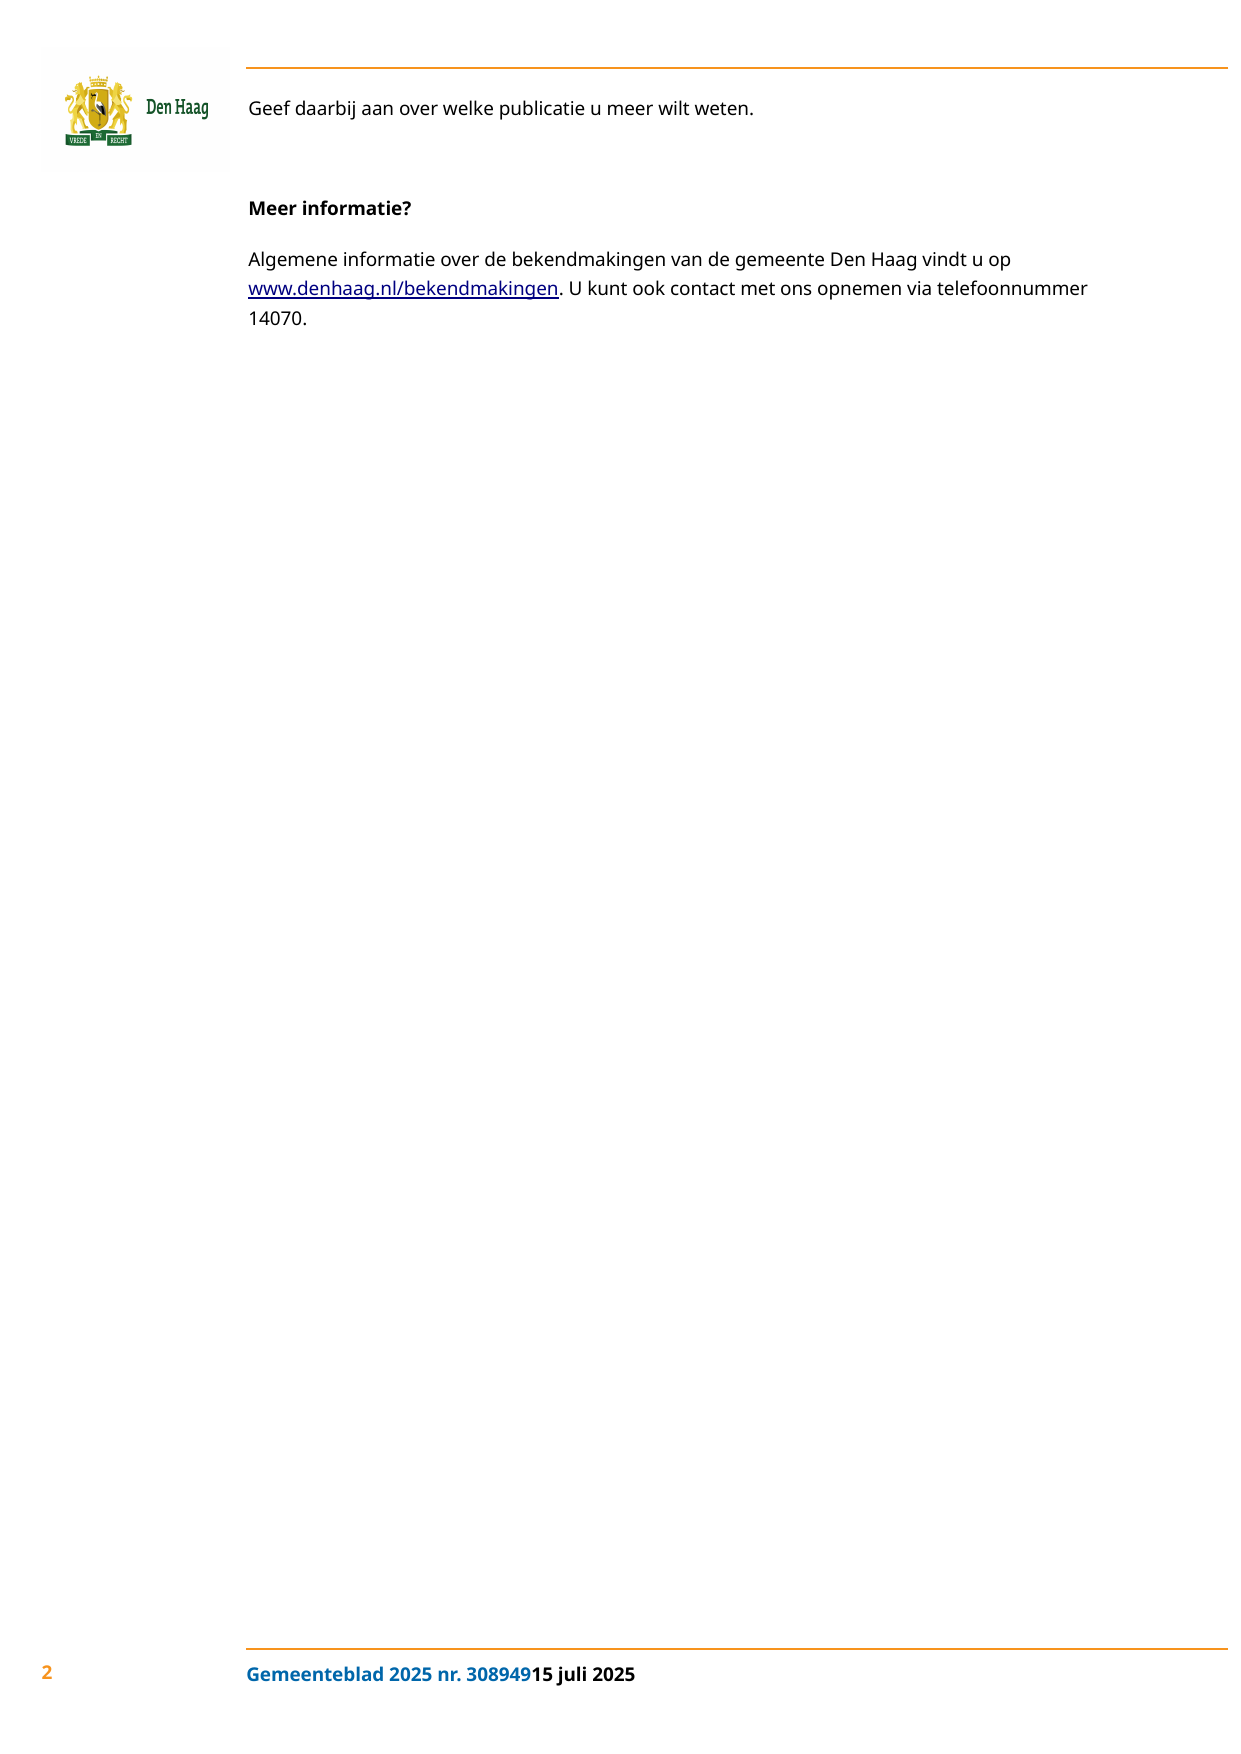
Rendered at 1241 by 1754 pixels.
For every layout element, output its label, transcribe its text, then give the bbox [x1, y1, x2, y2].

text Algemene informatie over de bekendmakingen van de gemeente Den Haag vindt u op www.denhaag.nl/bekendmakingen. U kunt ook contact met ons opnemen via telefoonnummer 14070. [248, 246, 1152, 331]
text Meer informatie? [248, 196, 1152, 221]
text Geef daarbij aan over welke publicatie u meer wilt weten. [248, 95, 1152, 121]
picture [41, 47, 231, 172]
